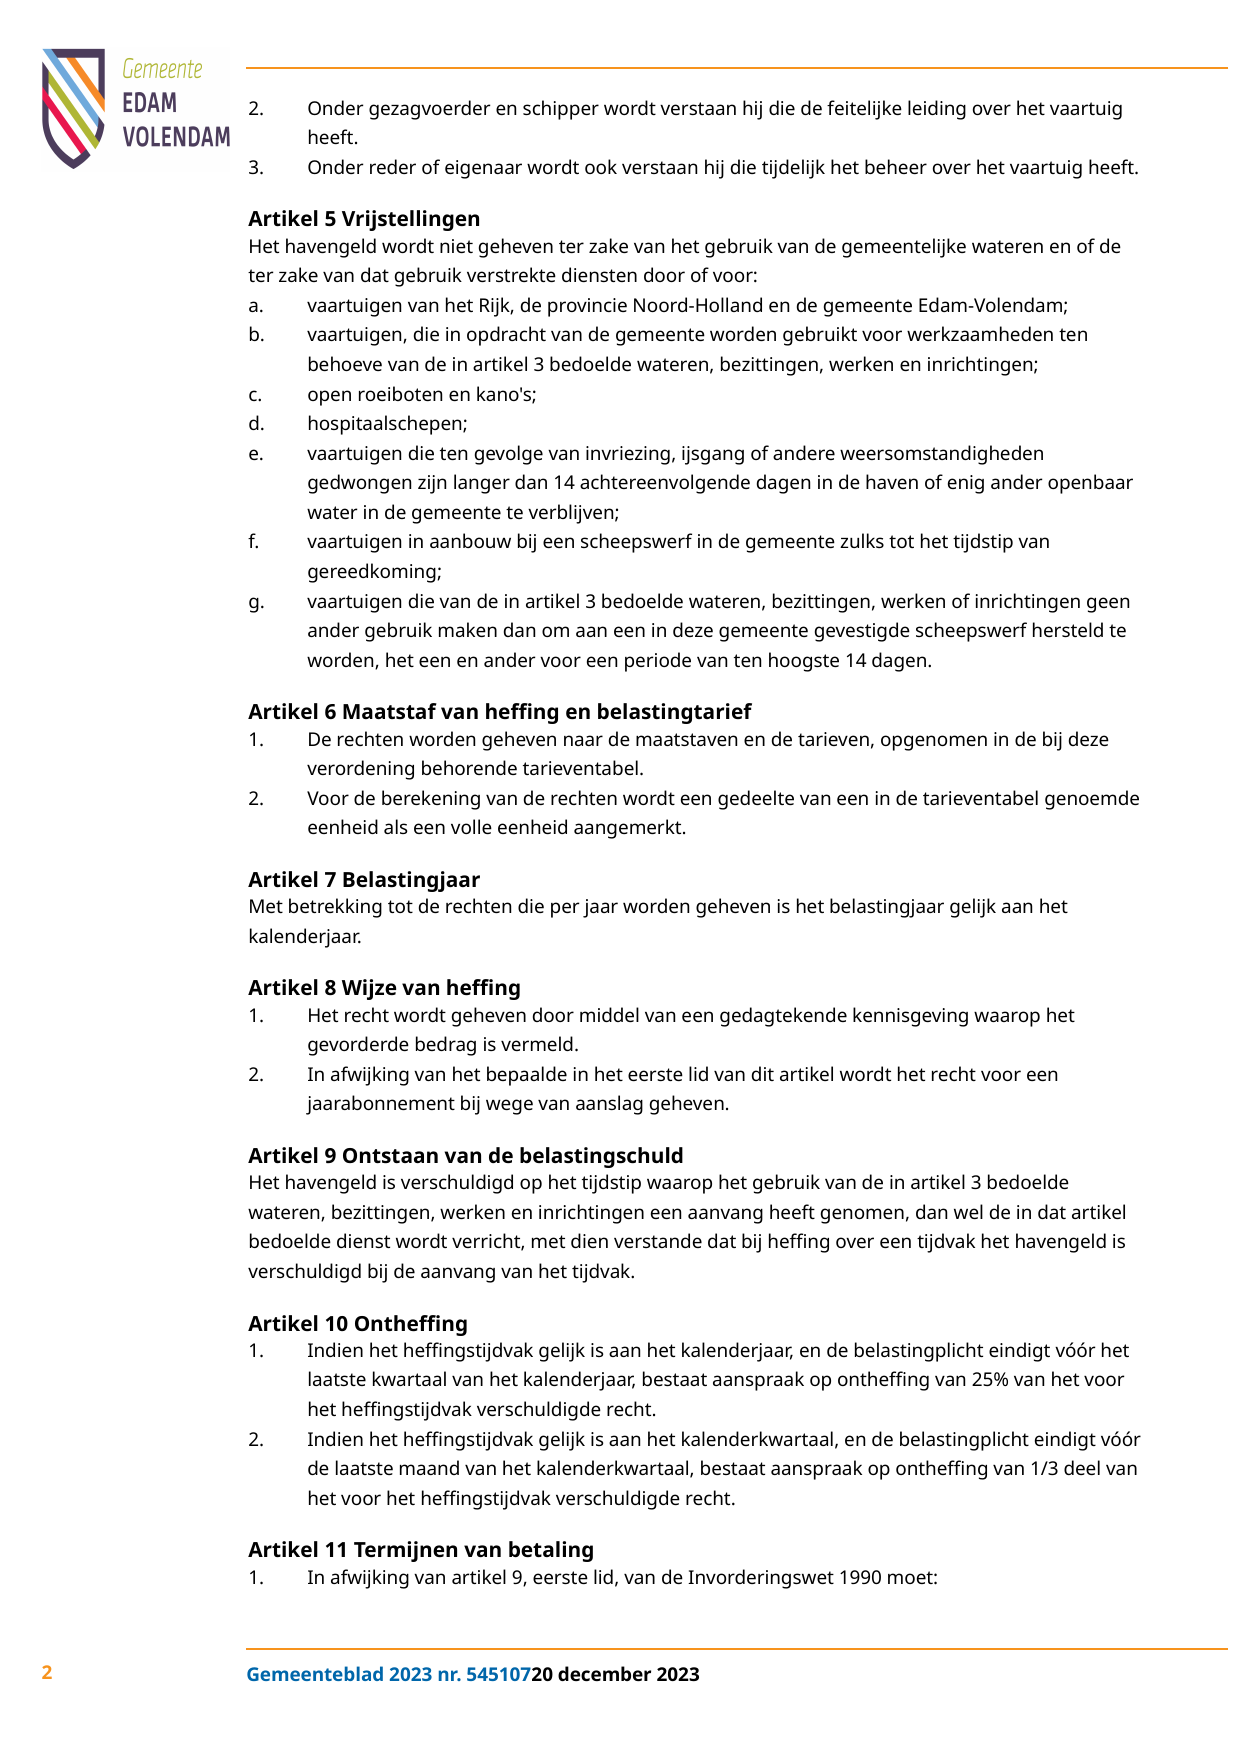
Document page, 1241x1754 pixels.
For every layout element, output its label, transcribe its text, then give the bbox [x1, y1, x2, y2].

text Het havengeld wordt niet geheven ter zake van het gebruik van de gemeentelijke wateren en of de ter zake van dat gebruik verstrekte diensten door of voor: [248, 233, 1152, 288]
list vaartuigen die van de in artikel 3 bedoelde wateren, bezittingen, werken of inrichtingen geen ander gebruik maken dan om aan een in deze gemeente gevestigde scheepswerf hersteld te worden, het een en ander voor een periode van ten hoogste 14 dagen. [248, 588, 1152, 673]
list In afwijking van het bepaalde in het eerste lid van dit artikel wordt het recht voor een jaarabonnement bij wege van aanslag geheven. [248, 1061, 1152, 1116]
list vaartuigen in aanbouw bij een scheepswerf in de gemeente zulks tot het tijdstip van gereedkoming; [248, 529, 1152, 584]
text Artikel 11 Termijnen van betaling [248, 1535, 1152, 1564]
text Artikel 9 Ontstaan van de belastingschuld [248, 1141, 1152, 1169]
list Onder gezagvoerder en schipper wordt verstaan hij die de feitelijke leiding over het vaartuig heeft. [248, 95, 1152, 150]
list hospitaalschepen; [248, 410, 1152, 436]
list Onder reder of eigenaar wordt ook verstaan hij die tijdelijk het beheer over het vaartuig heeft. [248, 154, 1152, 180]
text Artikel 6 Maatstaf van heffing en belastingtarief [248, 697, 1152, 726]
list Indien het heffingstijdvak gelijk is aan het kalenderkwartaal, en de belastingplicht eindigt vóór de laatste maand van het kalenderkwartaal, bestaat aanspraak op ontheffing van 1/3 deel van het voor het heffingstijdvak verschuldigde recht. [248, 1426, 1152, 1511]
list Indien het heffingstijdvak gelijk is aan het kalenderjaar, en de belastingplicht eindigt vóór het laatste kwartaal van het kalenderjaar, bestaat aanspraak op ontheffing van 25% van het voor het heffingstijdvak verschuldigde recht. [248, 1337, 1152, 1422]
text Artikel 7 Belastingjaar [248, 865, 1152, 893]
list Het recht wordt geheven door middel van een gedagtekende kennisgeving waarop het gevorderde bedrag is vermeld. [248, 1002, 1152, 1057]
list De rechten worden geheven naar de maatstaven en de tarieven, opgenomen in de bij deze verordening behorende tarieventabel. [248, 726, 1152, 781]
list vaartuigen die ten gevolge van invriezing, ijsgang of andere weersomstandigheden gedwongen zijn langer dan 14 achtereenvolgende dagen in de haven of enig ander openbaar water in de gemeente te verblijven; [248, 440, 1152, 525]
list vaartuigen van het Rijk, de provincie Noord-Holland en de gemeente Edam-Volendam; [248, 292, 1152, 318]
text Artikel 5 Vrijstellingen [248, 204, 1152, 233]
text Met betrekking tot de rechten die per jaar worden geheven is het belastingjaar gelijk aan het kalenderjaar. [248, 893, 1152, 949]
text Artikel 10 Ontheffing [248, 1309, 1152, 1337]
list open roeiboten en kano's; [248, 381, 1152, 406]
text Het havengeld is verschuldigd op het tijdstip waarop het gebruik van de in artikel 3 bedoelde wateren, bezittingen, werken en inrichtingen een aanvang heeft genomen, dan wel de in dat artikel bedoelde dienst wordt verricht, met dien verstande dat bij heffing over een tijdvak het havengeld is verschuldigd bij de aanvang van het tijdvak. [248, 1169, 1152, 1284]
text Artikel 8 Wijze van heffing [248, 973, 1152, 1002]
picture [41, 47, 231, 172]
list In afwijking van artikel 9, eerste lid, van de Invorderingswet 1990 moet: [248, 1564, 1152, 1589]
list Voor de berekening van de rechten wordt een gedeelte van een in de tarieventabel genoemde eenheid als een volle eenheid aangemerkt. [248, 785, 1152, 840]
list vaartuigen, die in opdracht van de gemeente worden gebruikt voor werkzaamheden ten behoeve van de in artikel 3 bedoelde wateren, bezittingen, werken en inrichtingen; [248, 322, 1152, 377]
